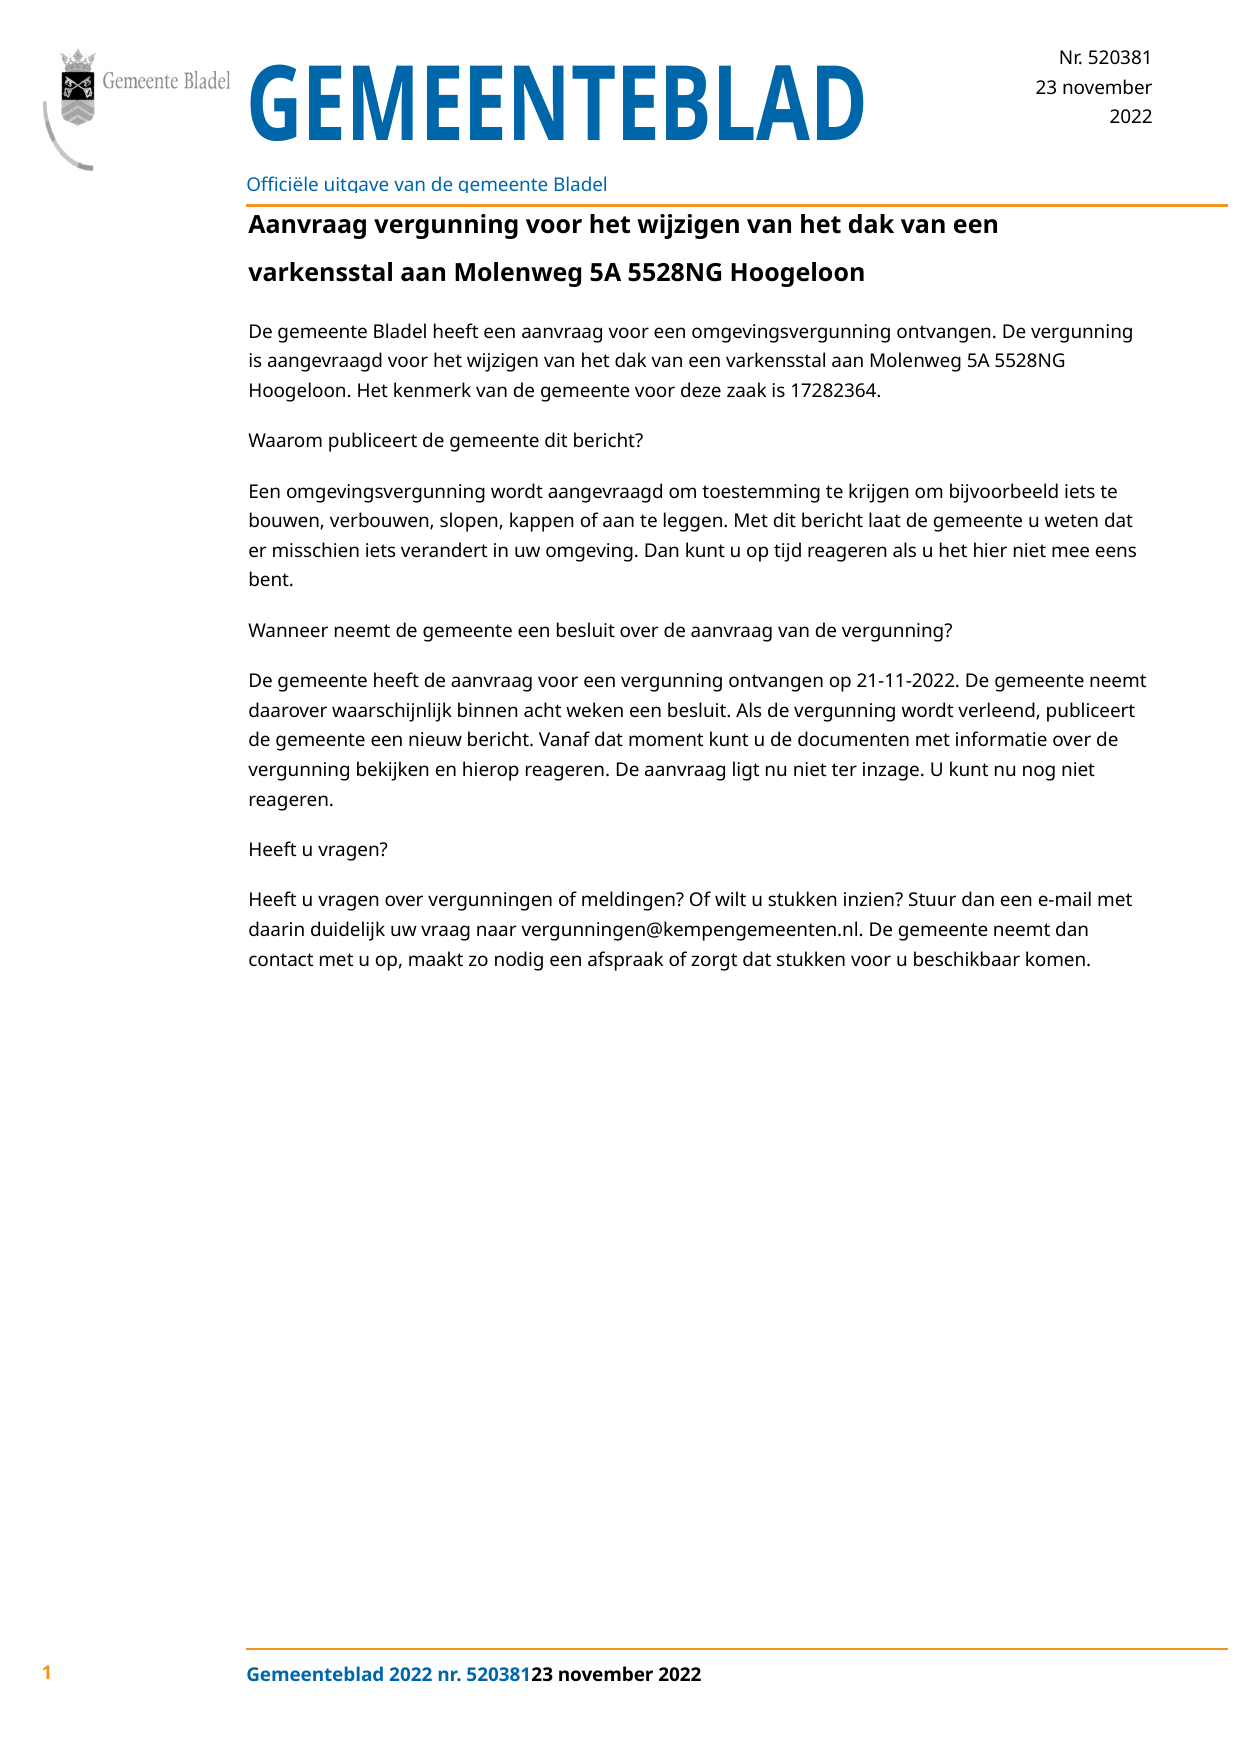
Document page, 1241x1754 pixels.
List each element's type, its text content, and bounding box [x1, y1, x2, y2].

text Heeft u vragen? [248, 836, 1152, 862]
text Waarom publiceert de gemeente dit bericht? [248, 427, 1152, 453]
text De gemeente heeft de aanvraag voor een vergunning ontvangen op 21-11-2022. De gemeente neemt daarover waarschijnlijk binnen acht weken een besluit. Als de vergunning wordt verleend, publiceert de gemeente een nieuw bericht. Vanaf dat moment kunt u de documenten met informatie over de vergunning bekijken en hierop reageren. De aanvraag ligt nu niet ter inzage. U kunt nu nog niet reageren. [248, 667, 1152, 812]
text Een omgevingsvergunning wordt aangevraagd om toestemming te krijgen om bijvoorbeeld iets te bouwen, verbouwen, slopen, kappen of aan te leggen. Met dit bericht laat de gemeente u weten dat er misschien iets verandert in uw omgeving. Dan kunt u op tijd reageren als u het hier niet mee eens bent. [248, 478, 1152, 592]
text Wanneer neemt de gemeente een besluit over de aanvraag van de vergunning? [248, 617, 1152, 643]
picture [41, 47, 231, 172]
text Heeft u vragen over vergunningen of meldingen? Of wilt u stukken inzien? Stuur dan een e-mail met daarin duidelijk uw vraag naar vergunningen@kempengemeenten.nl. De gemeente neemt dan contact met u op, maakt zo nodig een afspraak of zorgt dat stukken voor u beschikbaar komen. [248, 887, 1152, 972]
text Aanvraag vergunning voor het wijzigen van het dak van een varkensstal aan Molenweg 5A 5528NG Hoogeloon [248, 207, 1152, 288]
text De gemeente Bladel heeft een aanvraag voor een omgevingsvergunning ontvangen. De vergunning is aangevraagd voor het wijzigen van het dak van een varkensstal aan Molenweg 5A 5528NG Hoogeloon. Het kenmerk van de gemeente voor deze zaak is 17282364. [248, 318, 1152, 403]
